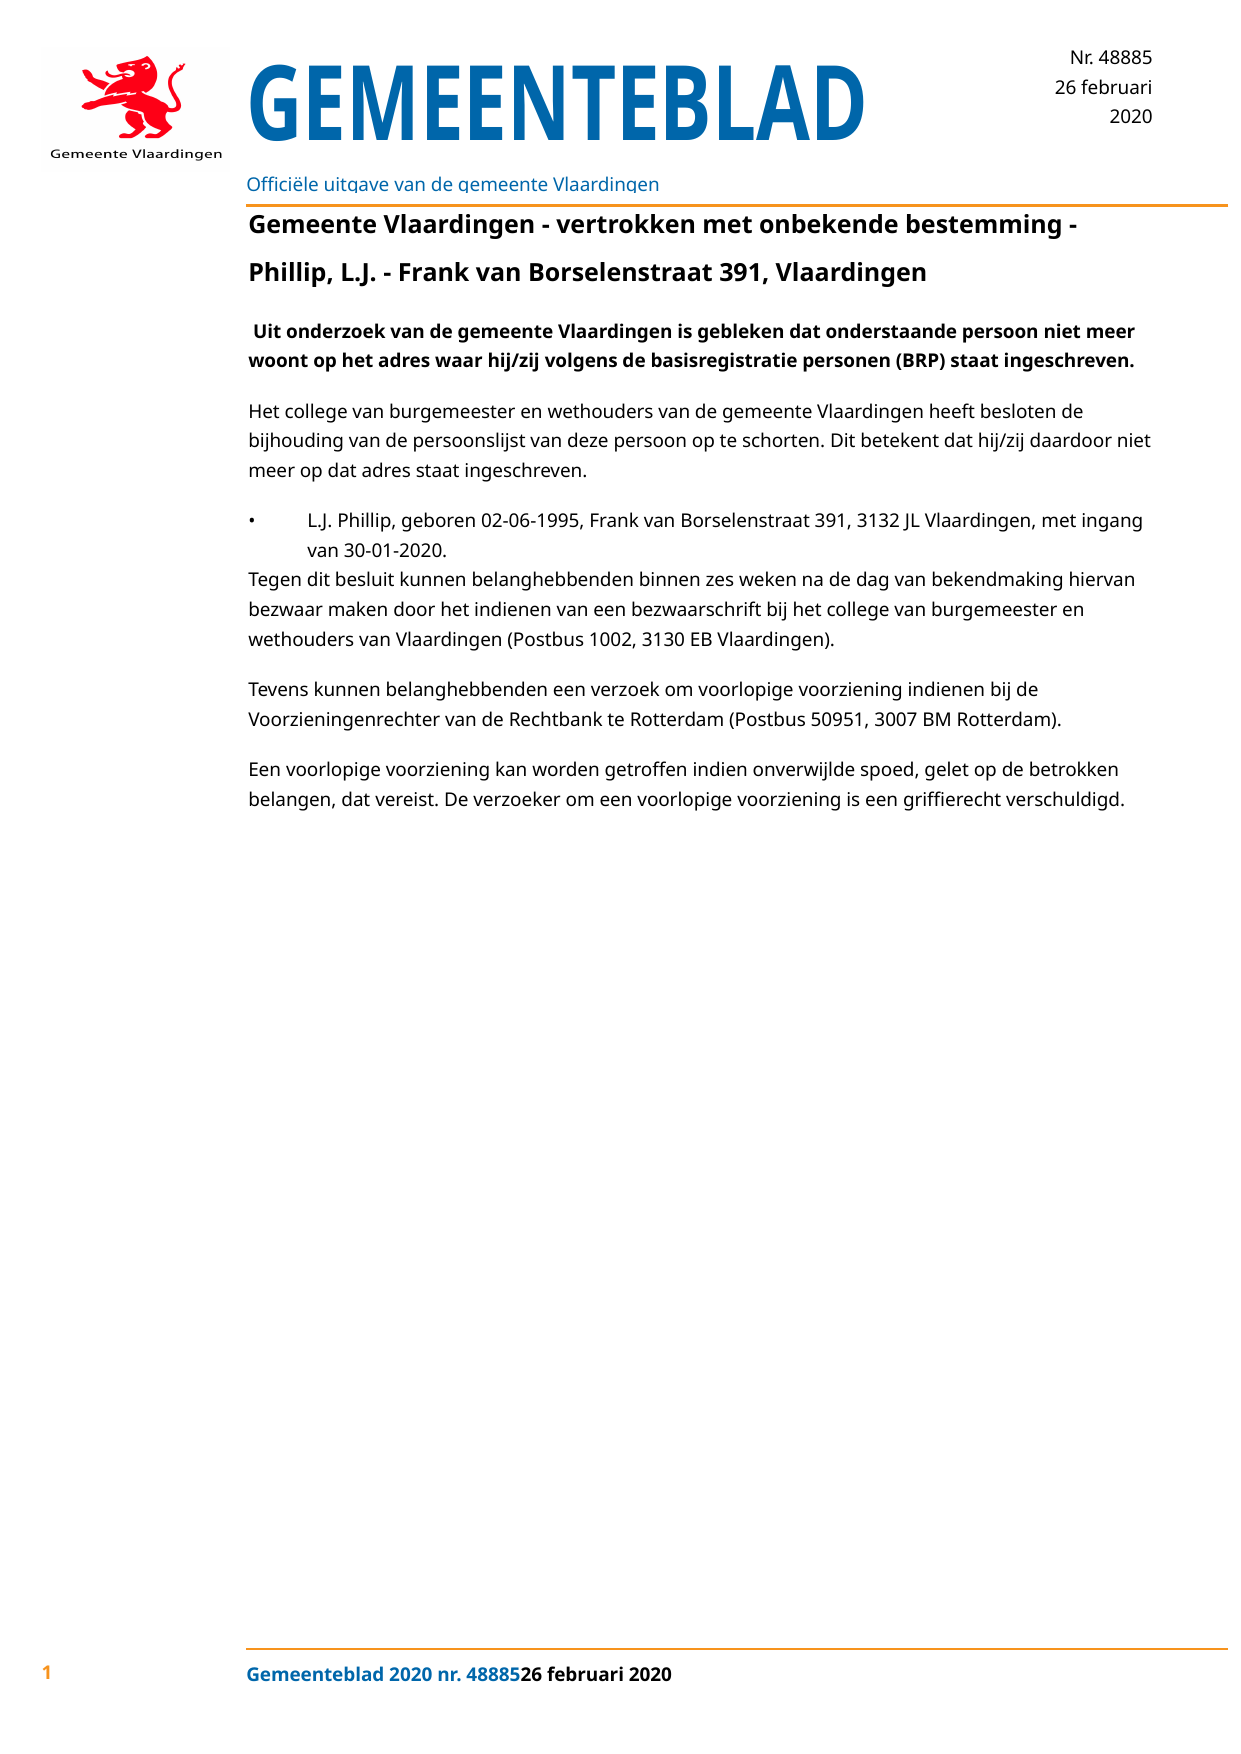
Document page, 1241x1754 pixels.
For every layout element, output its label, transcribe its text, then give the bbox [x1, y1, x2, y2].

text Gemeente Vlaardingen - vertrokken met onbekende bestemming - Phillip, L.J. - Frank van Borselenstraat 391, Vlaardingen [248, 207, 1152, 288]
picture [41, 47, 231, 172]
text Het college van burgemeester en wethouders van de gemeente Vlaardingen heeft besloten de bijhouding van de persoonslijst van deze persoon op te schorten. Dit betekent dat hij/zij daardoor niet meer op dat adres staat ingeschreven. [248, 398, 1152, 483]
text Tegen dit besluit kunnen belanghebbenden binnen zes weken na de dag van bekendmaking hiervan bezwaar maken door het indienen van een bezwaarschrift bij het college van burgemeester en wethouders van Vlaardingen (Postbus 1002, 3130 EB Vlaardingen). [248, 567, 1152, 652]
text Uit onderzoek van de gemeente Vlaardingen is gebleken dat onderstaande persoon niet meer woont op het adres waar hij/zij volgens de basisregistratie personen (BRP) staat ingeschreven. [248, 318, 1152, 373]
text Tevens kunnen belanghebbenden een verzoek om voorlopige voorziening indienen bij de Voorzieningenrechter van de Rechtbank te Rotterdam (Postbus 50951, 3007 BM Rotterdam). [248, 676, 1152, 732]
list L.J. Phillip, geboren 02-06-1995, Frank van Borselenstraat 391, 3132 JL Vlaardingen, met ingang van 30-01-2020. [248, 507, 1152, 563]
text Een voorlopige voorziening kan worden getroffen indien onverwijlde spoed, gelet op de betrokken belangen, dat vereist. De verzoeker om een voorlopige voorziening is een griffierecht verschuldigd. [248, 756, 1152, 812]
